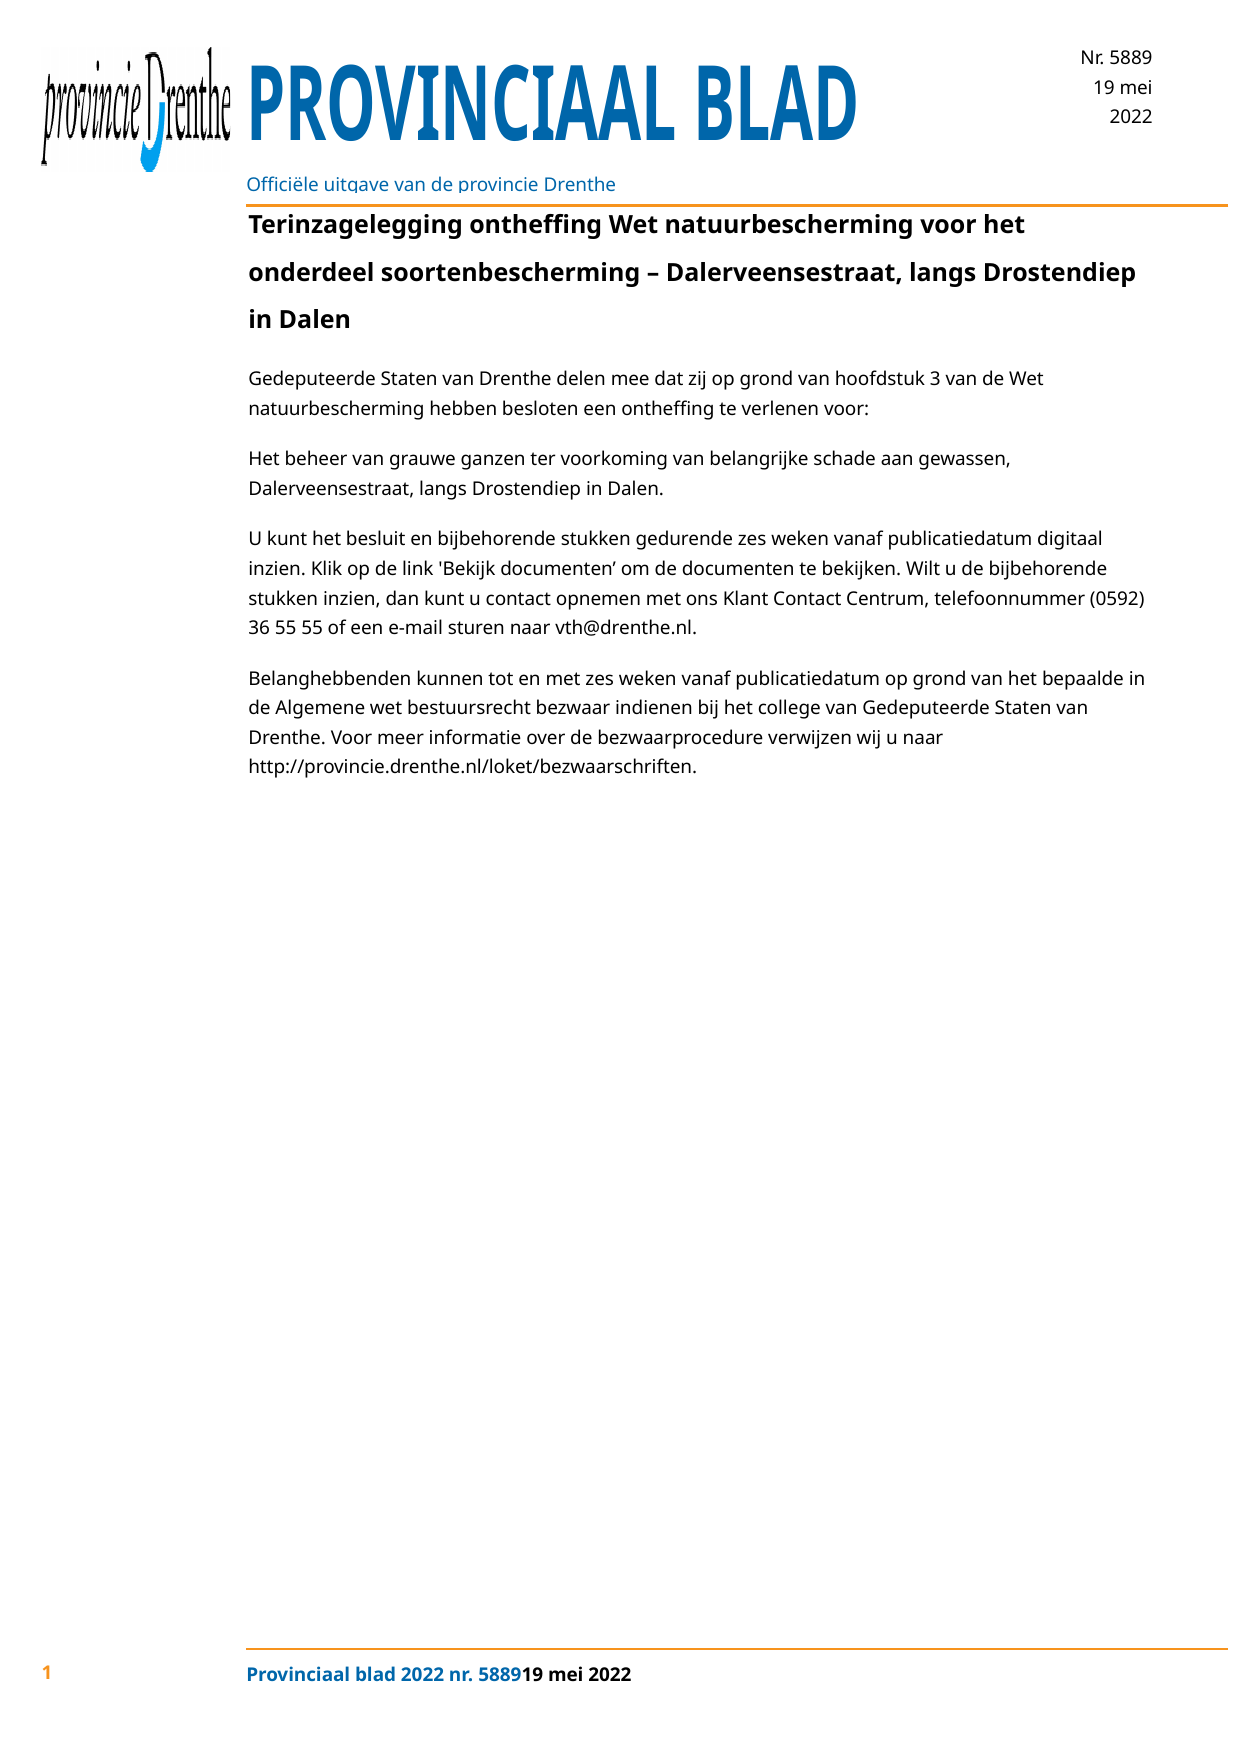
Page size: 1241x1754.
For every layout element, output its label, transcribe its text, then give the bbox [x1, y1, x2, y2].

text Belanghebbenden kunnen tot en met zes weken vanaf publicatiedatum op grond van het bepaalde in de Algemene wet bestuursrecht bezwaar indienen bij het college van Gedeputeerde Staten van Drenthe. Voor meer informatie over de bezwaarprocedure verwijzen wij u naar http://provincie.drenthe.nl/loket/bezwaarschriften. [248, 665, 1152, 779]
text U kunt het besluit en bijbehorende stukken gedurende zes weken vanaf publicatiedatum digitaal inzien. Klik op de link 'Bekijk documenten’ om de documenten te bekijken. Wilt u de bijbehorende stukken inzien, dan kunt u contact opnemen met ons Klant Contact Centrum, telefoonnummer (0592) 36 55 55 of een e-mail sturen naar vth@drenthe.nl. [248, 526, 1152, 640]
text Het beheer van grauwe ganzen ter voorkoming van belangrijke schade aan gewassen, Dalerveensestraat, langs Drostendiep in Dalen. [248, 446, 1152, 501]
picture [41, 47, 231, 172]
text Gedeputeerde Staten van Drenthe delen mee dat zij op grond van hoofdstuk 3 van de Wet natuurbescherming hebben besloten een ontheffing te verlenen voor: [248, 366, 1152, 421]
text Terinzagelegging ontheffing Wet natuurbescherming voor het onderdeel soortenbescherming – Dalerveensestraat, langs Drostendiep in Dalen [248, 207, 1152, 336]
